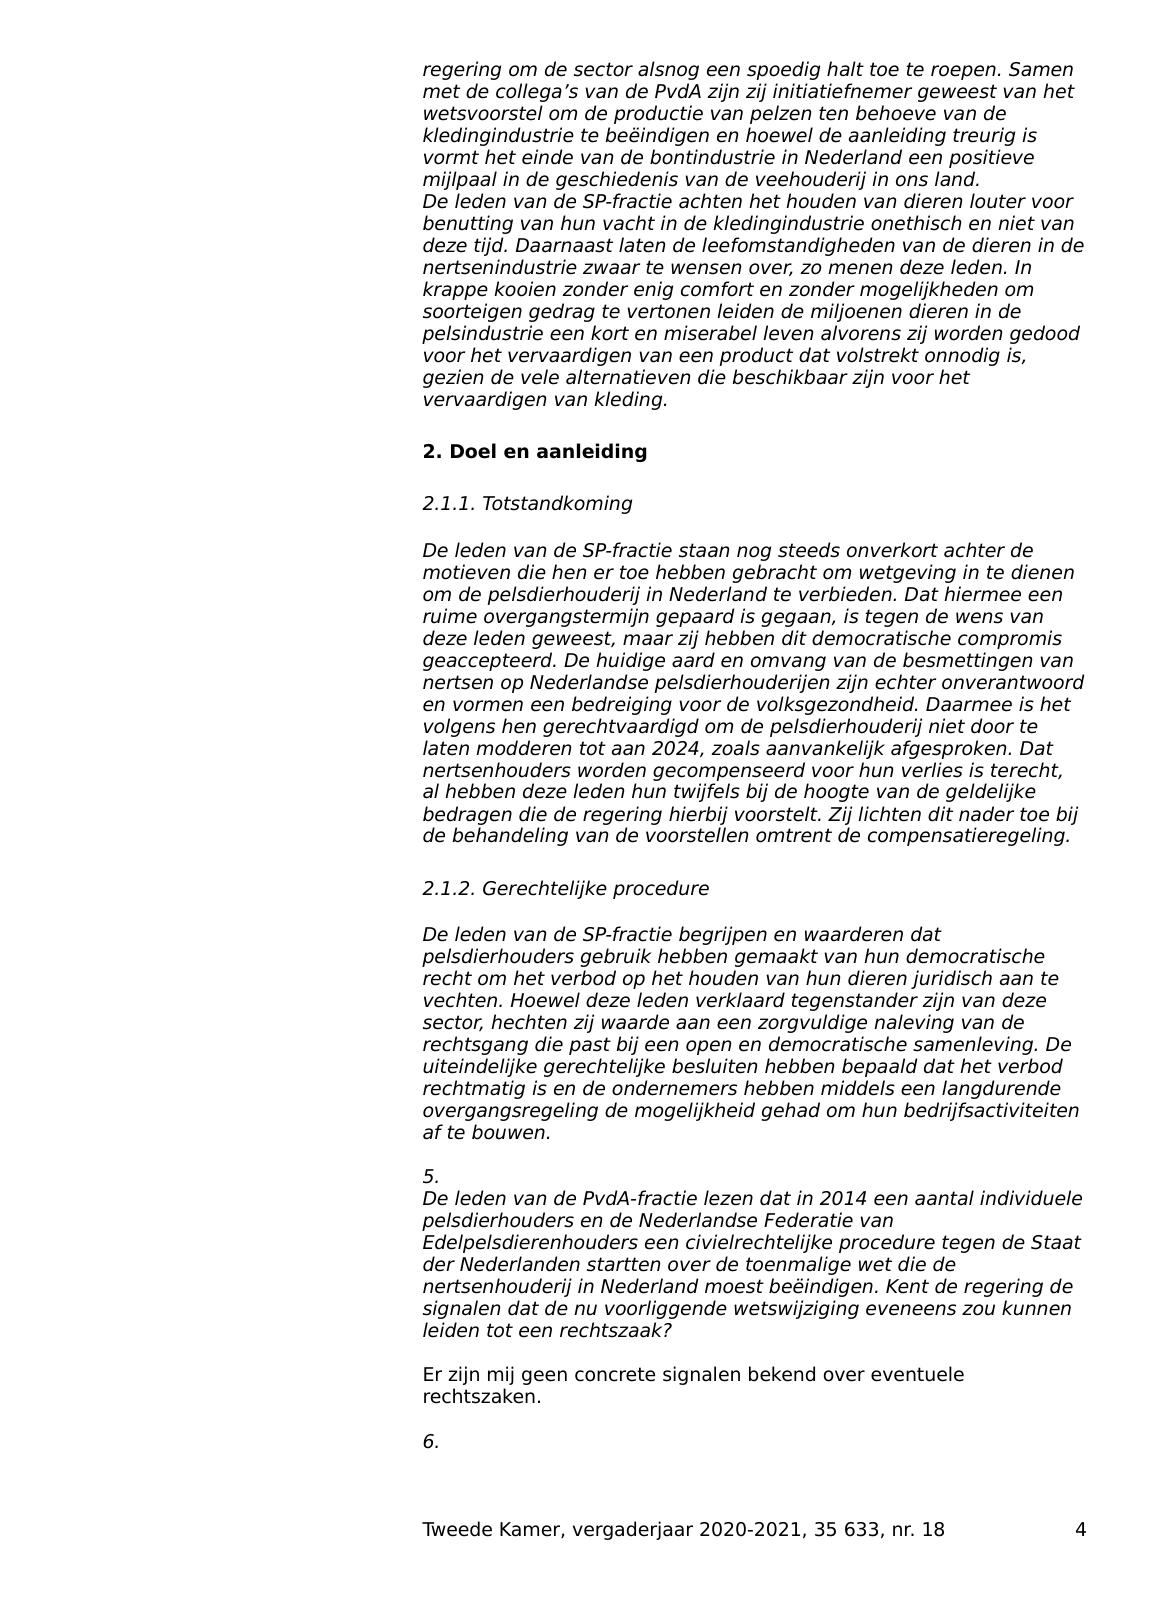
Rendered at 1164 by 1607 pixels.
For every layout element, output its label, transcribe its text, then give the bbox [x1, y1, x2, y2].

text regering om de sector alsnog een spoedig halt toe te roepen. Samen met de collega’s van de PvdA zijn zij initiatiefnemer geweest van het wetsvoorstel om de productie van pelzen ten behoeve van de kledingindustrie te beëindigen en hoewel de aanleiding treurig is vormt het einde van de bontindustrie in Nederland een positieve mijlpaal in de geschiedenis van de veehouderij in ons land. [422, 59, 1087, 191]
text De leden van de SP-fractie achten het houden van dieren louter voor benutting van hun vacht in de kledingindustrie onethisch en niet van deze tijd. Daarnaast laten de leefomstandigheden van de dieren in de nertsenindustrie zwaar te wensen over, zo menen deze leden. In krappe kooien zonder enig comfort en zonder mogelijkheden om soorteigen gedrag te vertonen leiden de miljoenen dieren in de pelsindustrie een kort en miserabel leven alvorens zij worden gedood voor het vervaardigen van een product dat volstrekt onnodig is, gezien de vele alternatieven die beschikbaar zijn voor het vervaardigen van kleding. [422, 191, 1087, 411]
subtitle 2.1.1. Totstandkoming [422, 493, 1087, 515]
text 5. [422, 1166, 1087, 1188]
text Er zijn mij geen concrete signalen bekend over eventuele rechtszaken. [422, 1364, 1087, 1408]
text 6. [422, 1431, 1087, 1452]
subtitle 2. Doel en aanleiding [422, 441, 1087, 463]
text De leden van de PvdA-fractie lezen dat in 2014 een aantal individuele pelsdierhouders en de Nederlandse Federatie van Edelpelsdierenhouders een civielrechtelijke procedure tegen de Staat der Nederlanden startten over de toenmalige wet die de nertsenhouderij in Nederland moest beëindigen. Kent de regering de signalen dat de nu voorliggende wetswijziging eveneens zou kunnen leiden tot een rechtszaak? [422, 1188, 1087, 1342]
text De leden van de SP-fractie staan nog steeds onverkort achter de motieven die hen er toe hebben gebracht om wetgeving in te dienen om de pelsdierhouderij in Nederland te verbieden. Dat hiermee een ruime overgangstermijn gepaard is gegaan, is tegen de wens van deze leden geweest, maar zij hebben dit democratische compromis geaccepteerd. De huidige aard en omvang van de besmettingen van nertsen op Nederlandse pelsdierhouderijen zijn echter onverantwoord en vormen een bedreiging voor de volksgezondheid. Daarmee is het volgens hen gerechtvaardigd om de pelsdierhouderij niet door te laten modderen tot aan 2024, zoals aanvankelijk afgesproken. Dat nertsenhouders worden gecompenseerd voor hun verlies is terecht, al hebben deze leden hun twijfels bij de hoogte van de geldelijke bedragen die de regering hierbij voorstelt. Zij lichten dit nader toe bij de behandeling van de voorstellen omtrent de compensatieregeling. [422, 540, 1087, 847]
subtitle 2.1.2. Gerechtelijke procedure [422, 877, 1087, 899]
text De leden van de SP-fractie begrijpen en waarderen dat pelsdierhouders gebruik hebben gemaakt van hun democratische recht om het verbod op het houden van hun dieren juridisch aan te vechten. Hoewel deze leden verklaard tegenstander zijn van deze sector, hechten zij waarde aan een zorgvuldige naleving van de rechtsgang die past bij een open en democratische samenleving. De uiteindelijke gerechtelijke besluiten hebben bepaald dat het verbod rechtmatig is en de ondernemers hebben middels een langdurende overgangsregeling de mogelijkheid gehad om hun bedrijfsactiviteiten af te bouwen. [422, 924, 1087, 1144]
